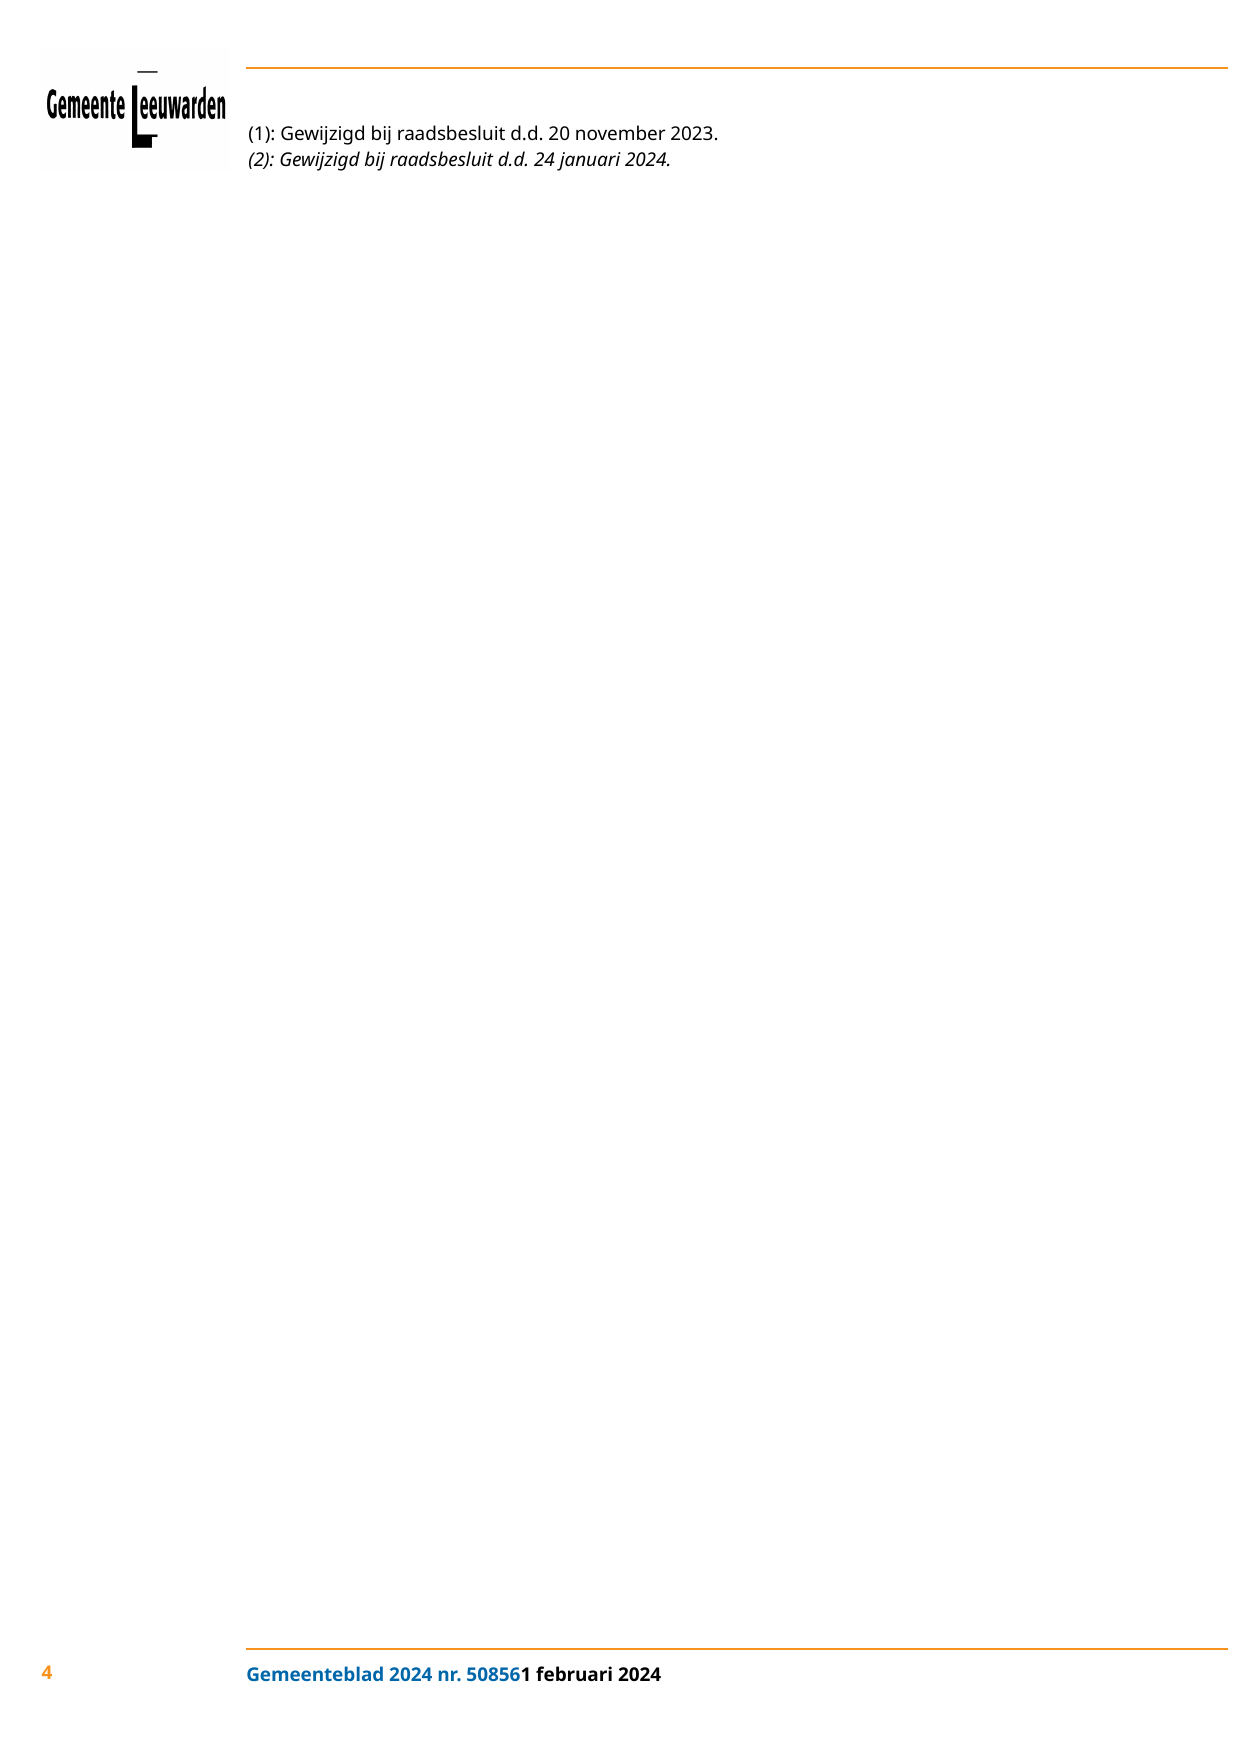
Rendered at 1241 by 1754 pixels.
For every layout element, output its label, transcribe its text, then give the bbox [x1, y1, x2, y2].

text (2): Gewijzigd bij raadsbesluit d.d. 24 januari 2024. [248, 146, 1152, 172]
text (1): Gewijzigd bij raadsbesluit d.d. 20 november 2023. [248, 121, 1152, 146]
picture [41, 47, 231, 172]
